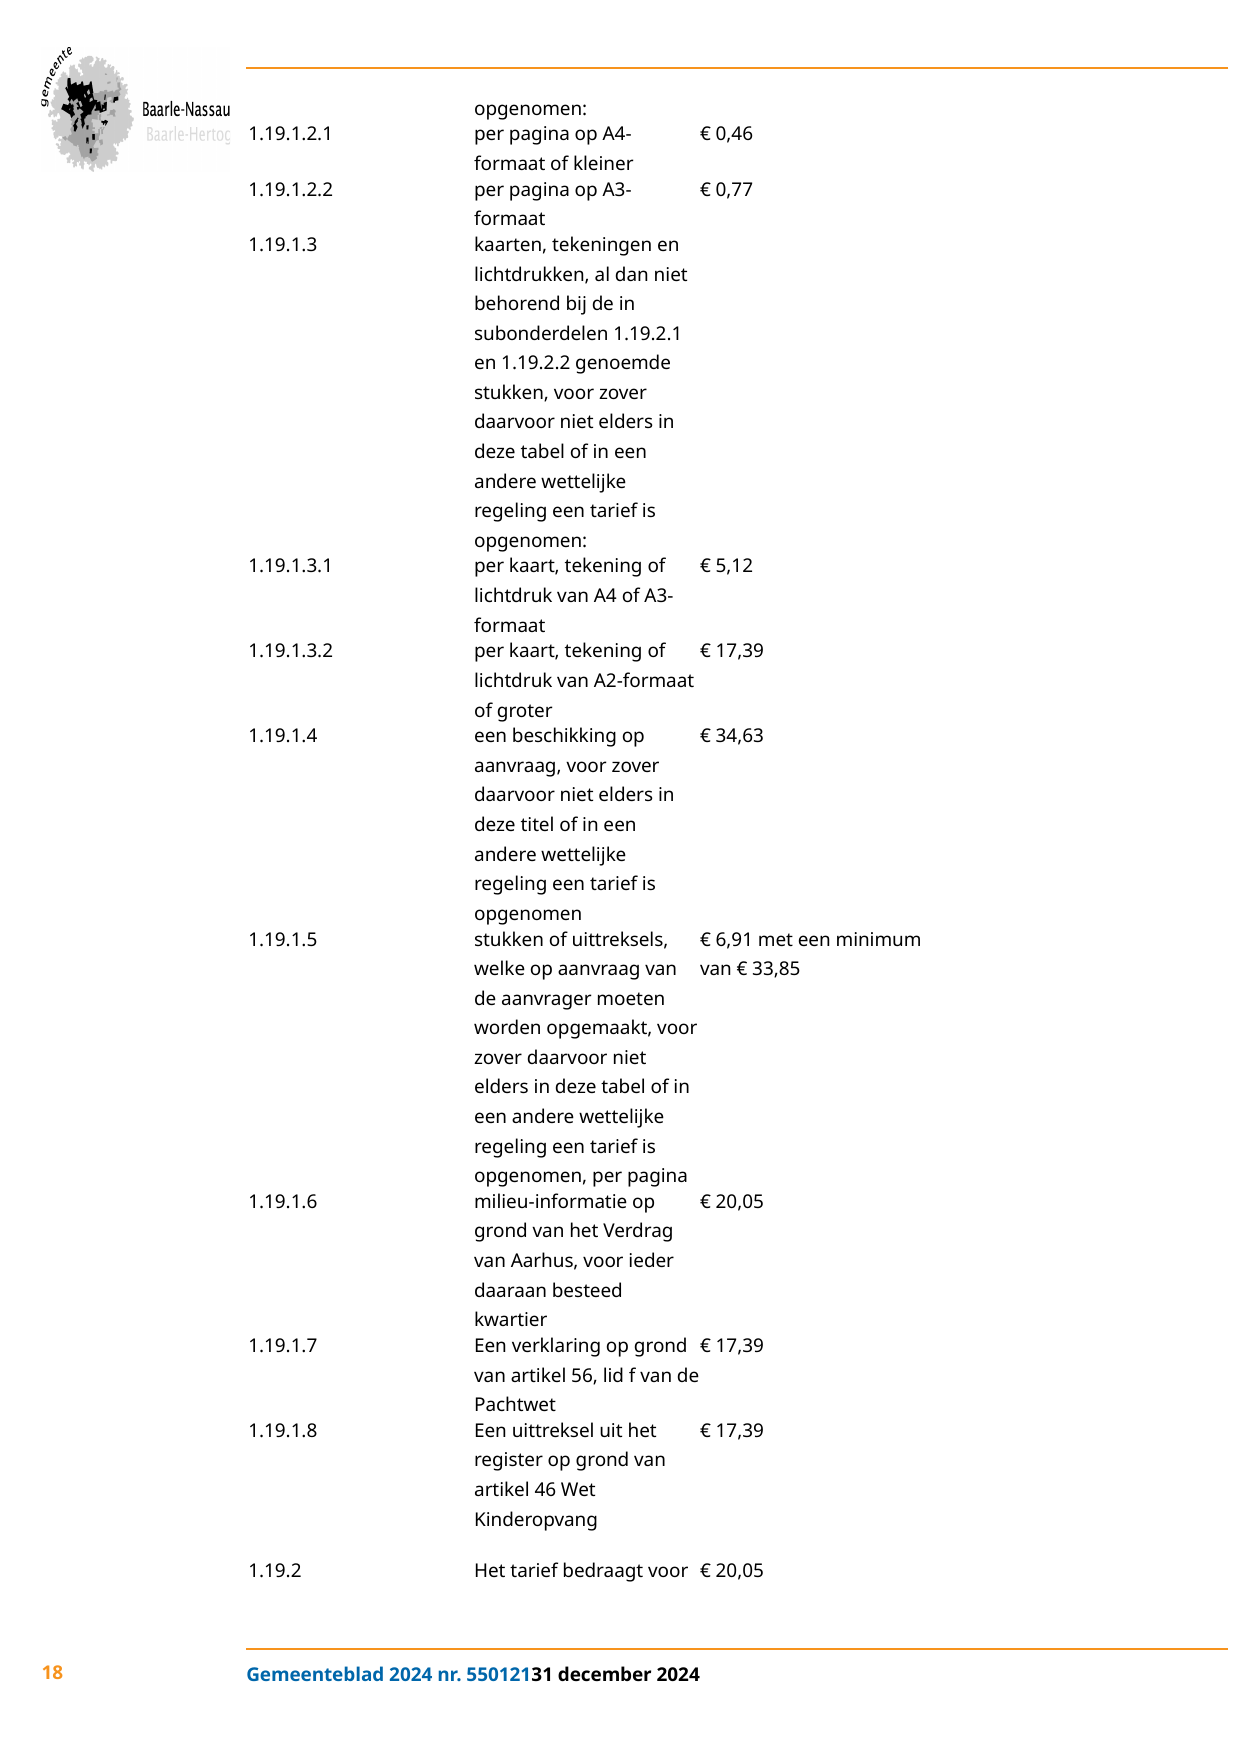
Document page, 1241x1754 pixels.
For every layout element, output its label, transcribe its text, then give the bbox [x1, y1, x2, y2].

picture [41, 47, 231, 172]
table_cell € 0,77 [700, 176, 926, 231]
table_cell een beschikking op aanvraag, voor zover daarvoor niet elders in deze titel of in een andere wettelijke regeling een tarief is opgenomen [474, 723, 700, 926]
table_cell milieu-informatie op grond van het Verdrag van Aarhus, voor ieder daaraan besteed kwartier [474, 1188, 700, 1332]
table_cell per kaart, tekening of lichtdruk van A2-formaat of groter [474, 638, 700, 722]
table_cell [926, 1557, 1152, 1583]
table_cell € 6,91 met een minimum van € 33,85 [700, 926, 926, 1188]
table_cell [926, 231, 1152, 553]
table_cell [926, 1417, 1152, 1532]
table_cell € 0,46 [700, 121, 926, 176]
table_cell 1.19.1.3.1 [248, 553, 474, 638]
table_cell [926, 638, 1152, 722]
table_cell per kaart, tekening of lichtdruk van A4 of A3-formaat [474, 553, 700, 638]
table_cell [926, 1332, 1152, 1417]
table_cell 1.19.1.2.2 [248, 176, 474, 231]
table_cell per pagina op A3-formaat [474, 176, 700, 231]
table_cell [926, 95, 1152, 121]
table_cell € 17,39 [700, 638, 926, 722]
table_cell Een uittreksel uit het register op grond van artikel 46 Wet Kinderopvang [474, 1417, 700, 1532]
table_cell [926, 723, 1152, 926]
table_cell Het tarief bedraagt voor [474, 1557, 700, 1583]
table_cell € 17,39 [700, 1332, 926, 1417]
table_cell [248, 1532, 474, 1557]
table_cell € 20,05 [700, 1557, 926, 1583]
table_cell € 17,39 [700, 1417, 926, 1532]
table_cell [700, 231, 926, 553]
table_cell [700, 95, 926, 121]
table_cell € 20,05 [700, 1188, 926, 1332]
table_cell 1.19.2 [248, 1557, 474, 1583]
table_cell per pagina op A4-formaat of kleiner [474, 121, 700, 176]
table_cell [248, 95, 474, 121]
table_cell kaarten, tekeningen en lichtdrukken, al dan niet behorend bij de in subonderdelen 1.19.2.1 en 1.19.2.2 genoemde stukken, voor zover daarvoor niet elders in deze tabel of in een andere wettelijke regeling een tarief is opgenomen: [474, 231, 700, 553]
table_cell € 34,63 [700, 723, 926, 926]
table_cell 1.19.1.3.2 [248, 638, 474, 722]
table_cell [926, 1188, 1152, 1332]
table_cell stukken of uittreksels, welke op aanvraag van de aanvrager moeten worden opgemaakt, voor zover daarvoor niet elders in deze tabel of in een andere wettelijke regeling een tarief is opgenomen, per pagina [474, 926, 700, 1188]
table_cell [926, 1532, 1152, 1557]
table_cell [926, 121, 1152, 176]
table_cell [926, 553, 1152, 638]
table_cell 1.19.1.3 [248, 231, 474, 553]
table_cell € 5,12 [700, 553, 926, 638]
table_cell 1.19.1.4 [248, 723, 474, 926]
table_cell [474, 1532, 700, 1557]
table_cell 1.19.1.5 [248, 926, 474, 1188]
table_cell 1.19.1.6 [248, 1188, 474, 1332]
table_cell 1.19.1.8 [248, 1417, 474, 1532]
table_cell Een verklaring op grond van artikel 56, lid f van de Pachtwet [474, 1332, 700, 1417]
table_cell [700, 1532, 926, 1557]
table_cell 1.19.1.7 [248, 1332, 474, 1417]
table_cell [926, 176, 1152, 231]
table_cell opgenomen: [474, 95, 700, 121]
table_cell 1.19.1.2.1 [248, 121, 474, 176]
table_cell [926, 926, 1152, 1188]
